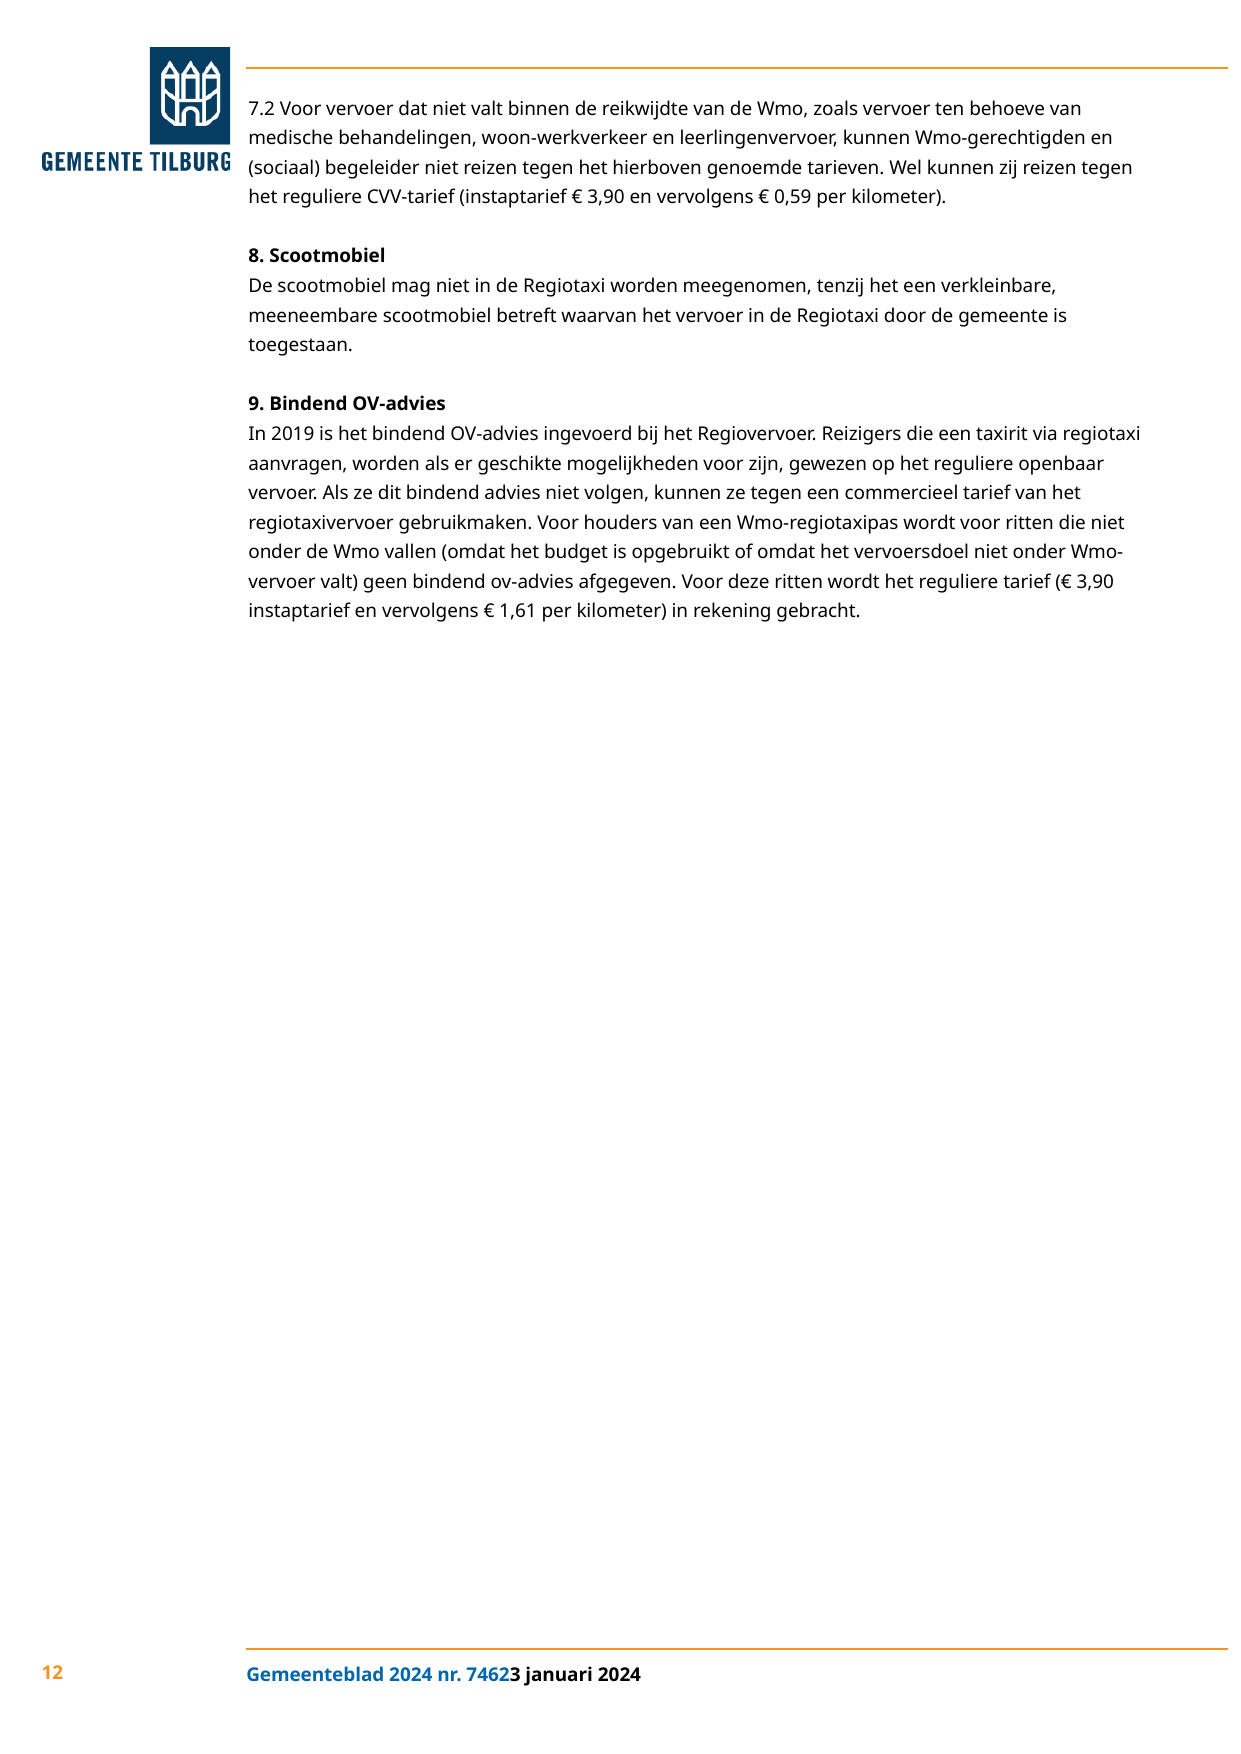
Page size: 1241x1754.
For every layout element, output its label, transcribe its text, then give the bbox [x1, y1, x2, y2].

text In 2019 is het bindend OV-advies ingevoerd bij het Regiovervoer. Reizigers die een taxirit via regiotaxi aanvragen, worden als er geschikte mogelijkheden voor zijn, gewezen op het reguliere openbaar vervoer. Als ze dit bindend advies niet volgen, kunnen ze tegen een commercieel tarief van het regiotaxivervoer gebruikmaken. Voor houders van een Wmo-regiotaxipas wordt voor ritten die niet onder de Wmo vallen (omdat het budget is opgebruikt of omdat het vervoersdoel niet onder Wmo-vervoer valt) geen bindend ov-advies afgegeven. Voor deze ritten wordt het reguliere tarief (€ 3,90 instaptarief en vervolgens € 1,61 per kilometer) in rekening gebracht. [248, 420, 1152, 623]
picture [41, 47, 231, 172]
text 8. Scootmobiel [248, 243, 1152, 268]
text De scootmobiel mag niet in de Regiotaxi worden meegenomen, tenzij het een verkleinbare, meeneembare scootmobiel betreft waarvan het vervoer in de Regiotaxi door de gemeente is toegestaan. [248, 272, 1152, 357]
text 7.2 Voor vervoer dat niet valt binnen de reikwijdte van de Wmo, zoals vervoer ten behoeve van medische behandelingen, woon-werkverkeer en leerlingenvervoer, kunnen Wmo-gerechtigden en (sociaal) begeleider niet reizen tegen het hierboven genoemde tarieven. Wel kunnen zij reizen tegen het reguliere CVV-tarief (instaptarief € 3,90 en vervolgens € 0,59 per kilometer). [248, 95, 1152, 209]
text 9. Bindend OV-advies [248, 391, 1152, 416]
